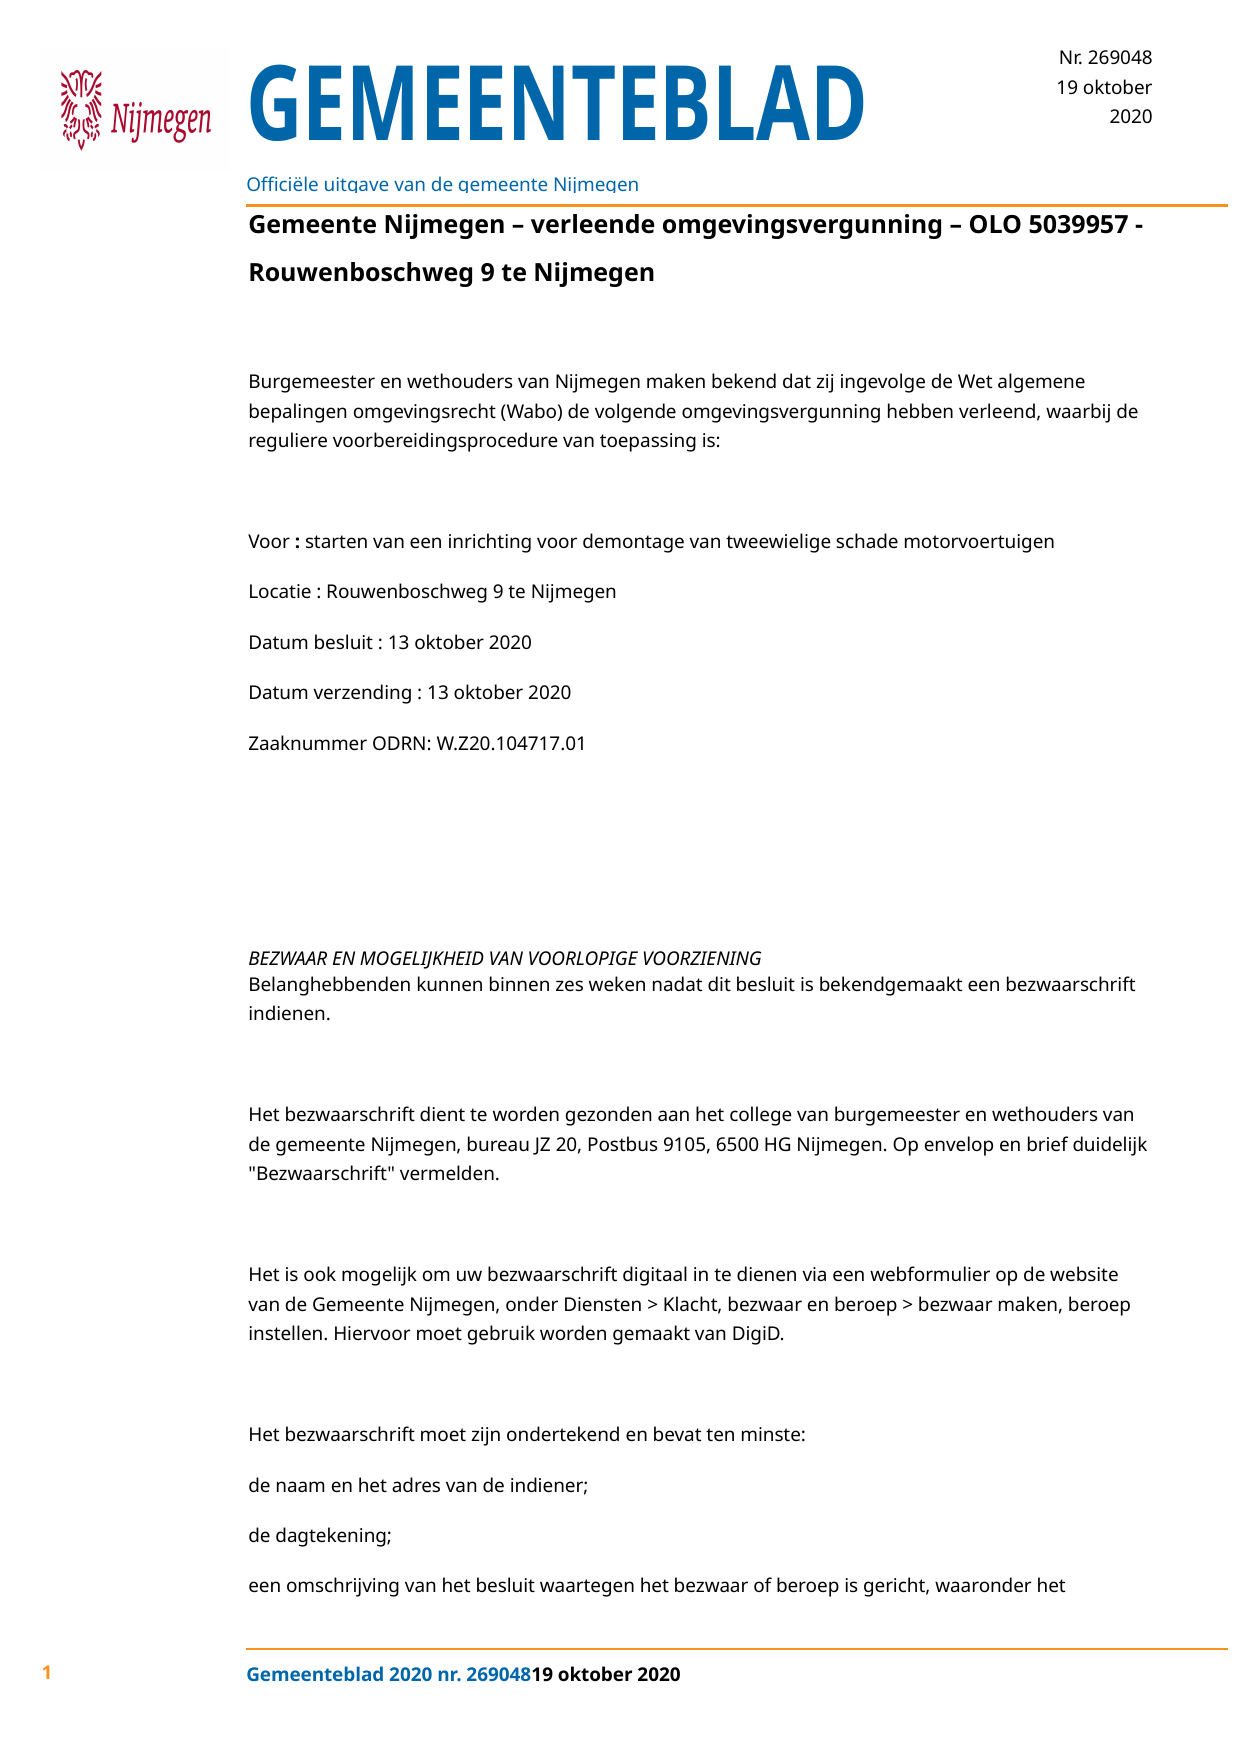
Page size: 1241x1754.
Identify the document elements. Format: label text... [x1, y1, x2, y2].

text Datum verzending : 13 oktober 2020 [248, 679, 1152, 705]
text de naam en het adres van de indiener; [248, 1472, 1152, 1497]
text Zaaknummer ODRN: W.Z20.104717.01 [248, 730, 1152, 756]
text Het bezwaarschrift moet zijn ondertekend en bevat ten minste: [248, 1421, 1152, 1447]
text Voor : starten van een inrichting voor demontage van tweewielige schade motorvoertuigen [248, 528, 1152, 554]
text Burgemeester en wethouders van Nijmegen maken bekend dat zij ingevolge de Wet algemene bepalingen omgevingsrecht (Wabo) de volgende omgevingsvergunning hebben verleend, waarbij de reguliere voorbereidingsprocedure van toepassing is: [248, 368, 1152, 453]
text Gemeente Nijmegen – verleende omgevingsvergunning – OLO 5039957 - Rouwenboschweg 9 te Nijmegen [248, 207, 1152, 288]
text BEZWAAR EN MOGELIJKHEID VAN VOORLOPIGE VOORZIENING [248, 945, 1152, 971]
text de dagtekening; [248, 1522, 1152, 1548]
text Locatie : Rouwenboschweg 9 te Nijmegen [248, 579, 1152, 604]
text Het bezwaarschrift dient te worden gezonden aan het college van burgemeester en wethouders van de gemeente Nijmegen, bureau JZ 20, Postbus 9105, 6500 HG Nijmegen. Op envelop en brief duidelijk "Bezwaarschrift" vermelden. [248, 1101, 1152, 1186]
picture [41, 47, 231, 172]
text Datum besluit : 13 oktober 2020 [248, 629, 1152, 655]
text Het is ook mogelijk om uw bezwaarschrift digitaal in te dienen via een webformulier op de website van de Gemeente Nijmegen, onder Diensten > Klacht, bezwaar en beroep > bezwaar maken, beroep instellen. Hiervoor moet gebruik worden gemaakt van DigiD. [248, 1261, 1152, 1346]
text een omschrijving van het besluit waartegen het bezwaar of beroep is gericht, waaronder het [248, 1573, 1152, 1598]
text Belanghebbenden kunnen binnen zes weken nadat dit besluit is bekendgemaakt een bezwaarschrift indienen. [248, 971, 1152, 1026]
